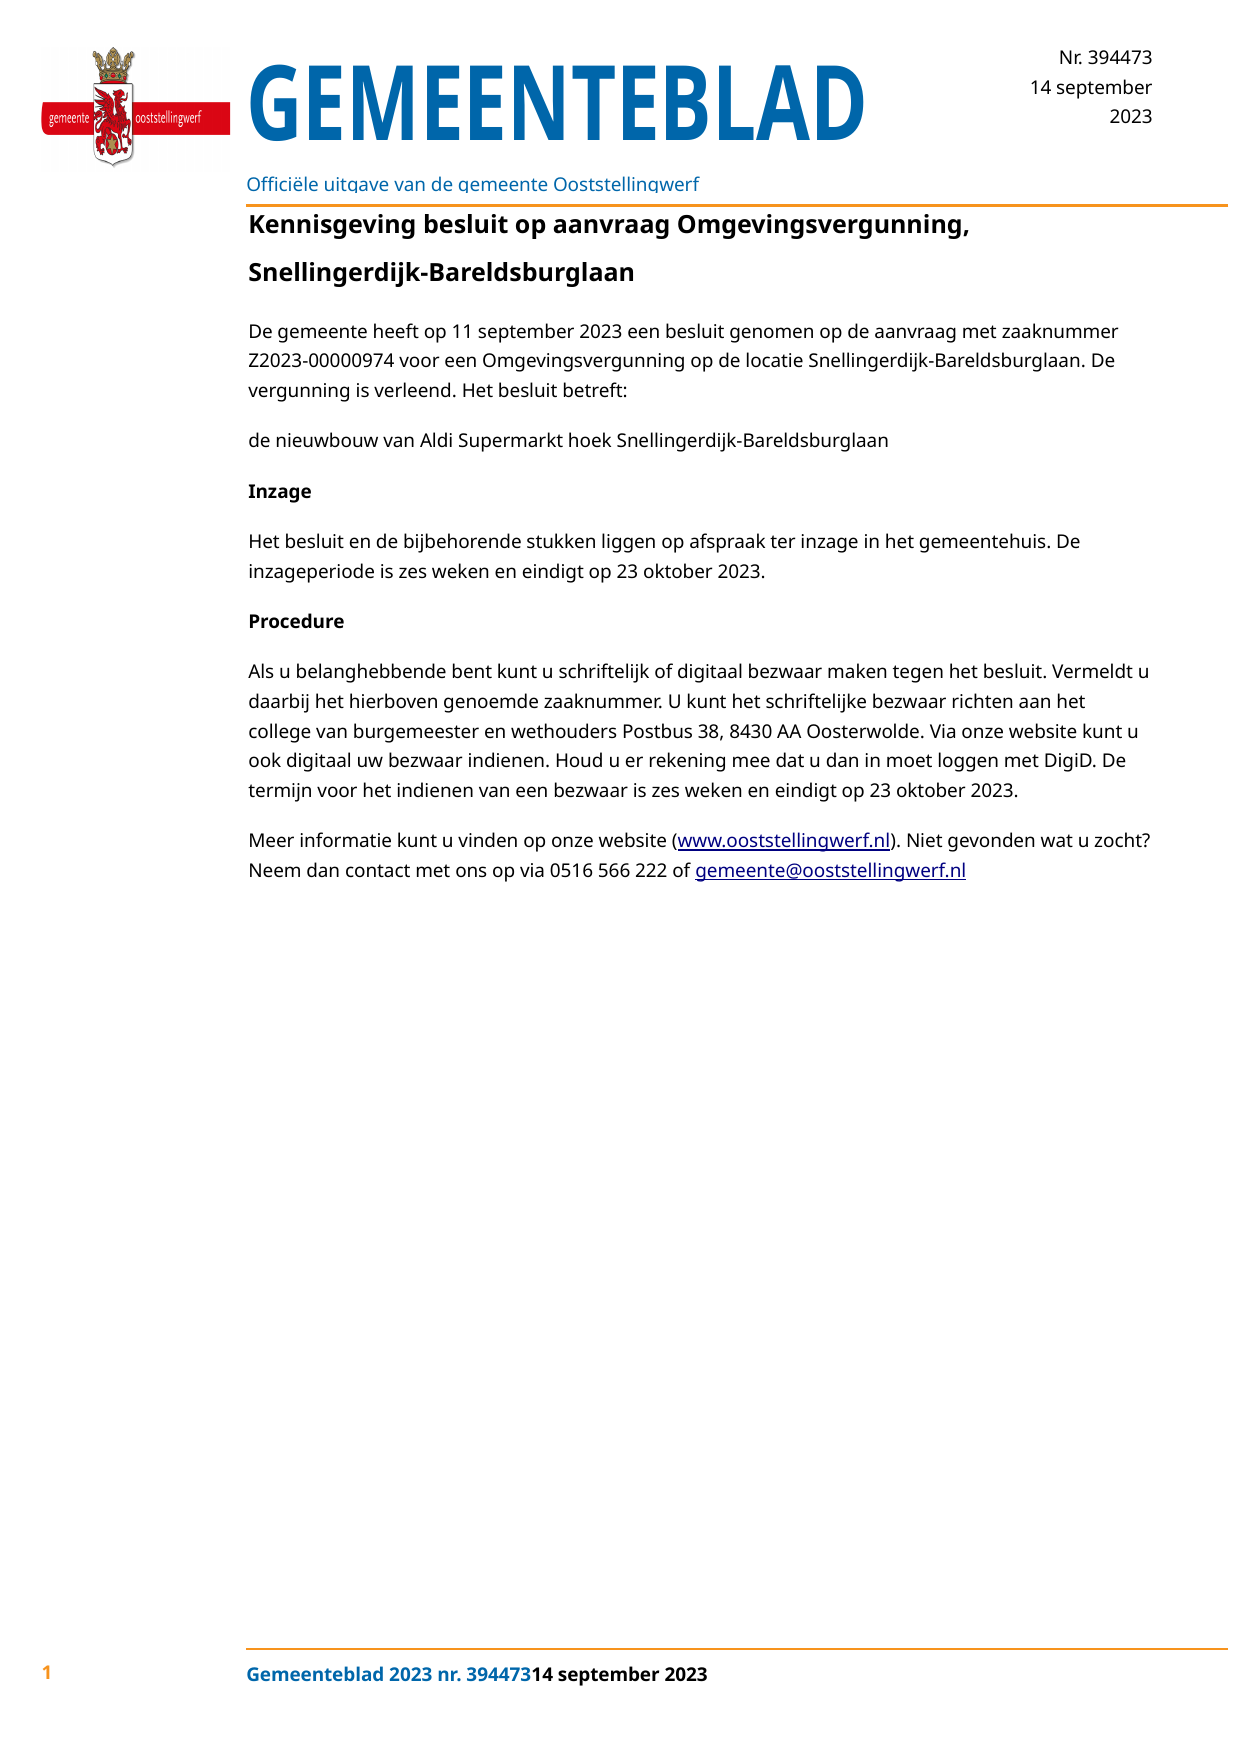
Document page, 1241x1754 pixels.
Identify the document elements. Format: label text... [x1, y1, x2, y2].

text Inzage [248, 478, 1152, 504]
text Meer informatie kunt u vinden op onze website (www.ooststellingwerf.nl). Niet gevonden wat u zocht? Neem dan contact met ons op via 0516 566 222 of gemeente@ooststellingwerf.nl [248, 827, 1152, 883]
text Het besluit en de bijbehorende stukken liggen op afspraak ter inzage in het gemeentehuis. De inzageperiode is zes weken en eindigt op 23 oktober 2023. [248, 528, 1152, 584]
text de nieuwbouw van Aldi Supermarkt hoek Snellingerdijk-Bareldsburglaan [248, 427, 1152, 453]
text Als u belanghebbende bent kunt u schriftelijk of digitaal bezwaar maken tegen het besluit. Vermeldt u daarbij het hierboven genoemde zaaknummer. U kunt het schriftelijke bezwaar richten aan het college van burgemeester en wethouders Postbus 38, 8430 AA Oosterwolde. Via onze website kunt u ook digitaal uw bezwaar indienen. Houd u er rekening mee dat u dan in moet loggen met DigiD. De termijn voor het indienen van een bezwaar is zes weken en eindigt op 23 oktober 2023. [248, 659, 1152, 803]
text De gemeente heeft op 11 september 2023 een besluit genomen op de aanvraag met zaaknummer Z2023-00000974 voor een Omgevingsvergunning op de locatie Snellingerdijk-Bareldsburglaan. De vergunning is verleend. Het besluit betreft: [248, 318, 1152, 403]
text Kennisgeving besluit op aanvraag Omgevingsvergunning, Snellingerdijk-Bareldsburglaan [248, 207, 1152, 288]
picture [41, 47, 231, 172]
text Procedure [248, 608, 1152, 634]
